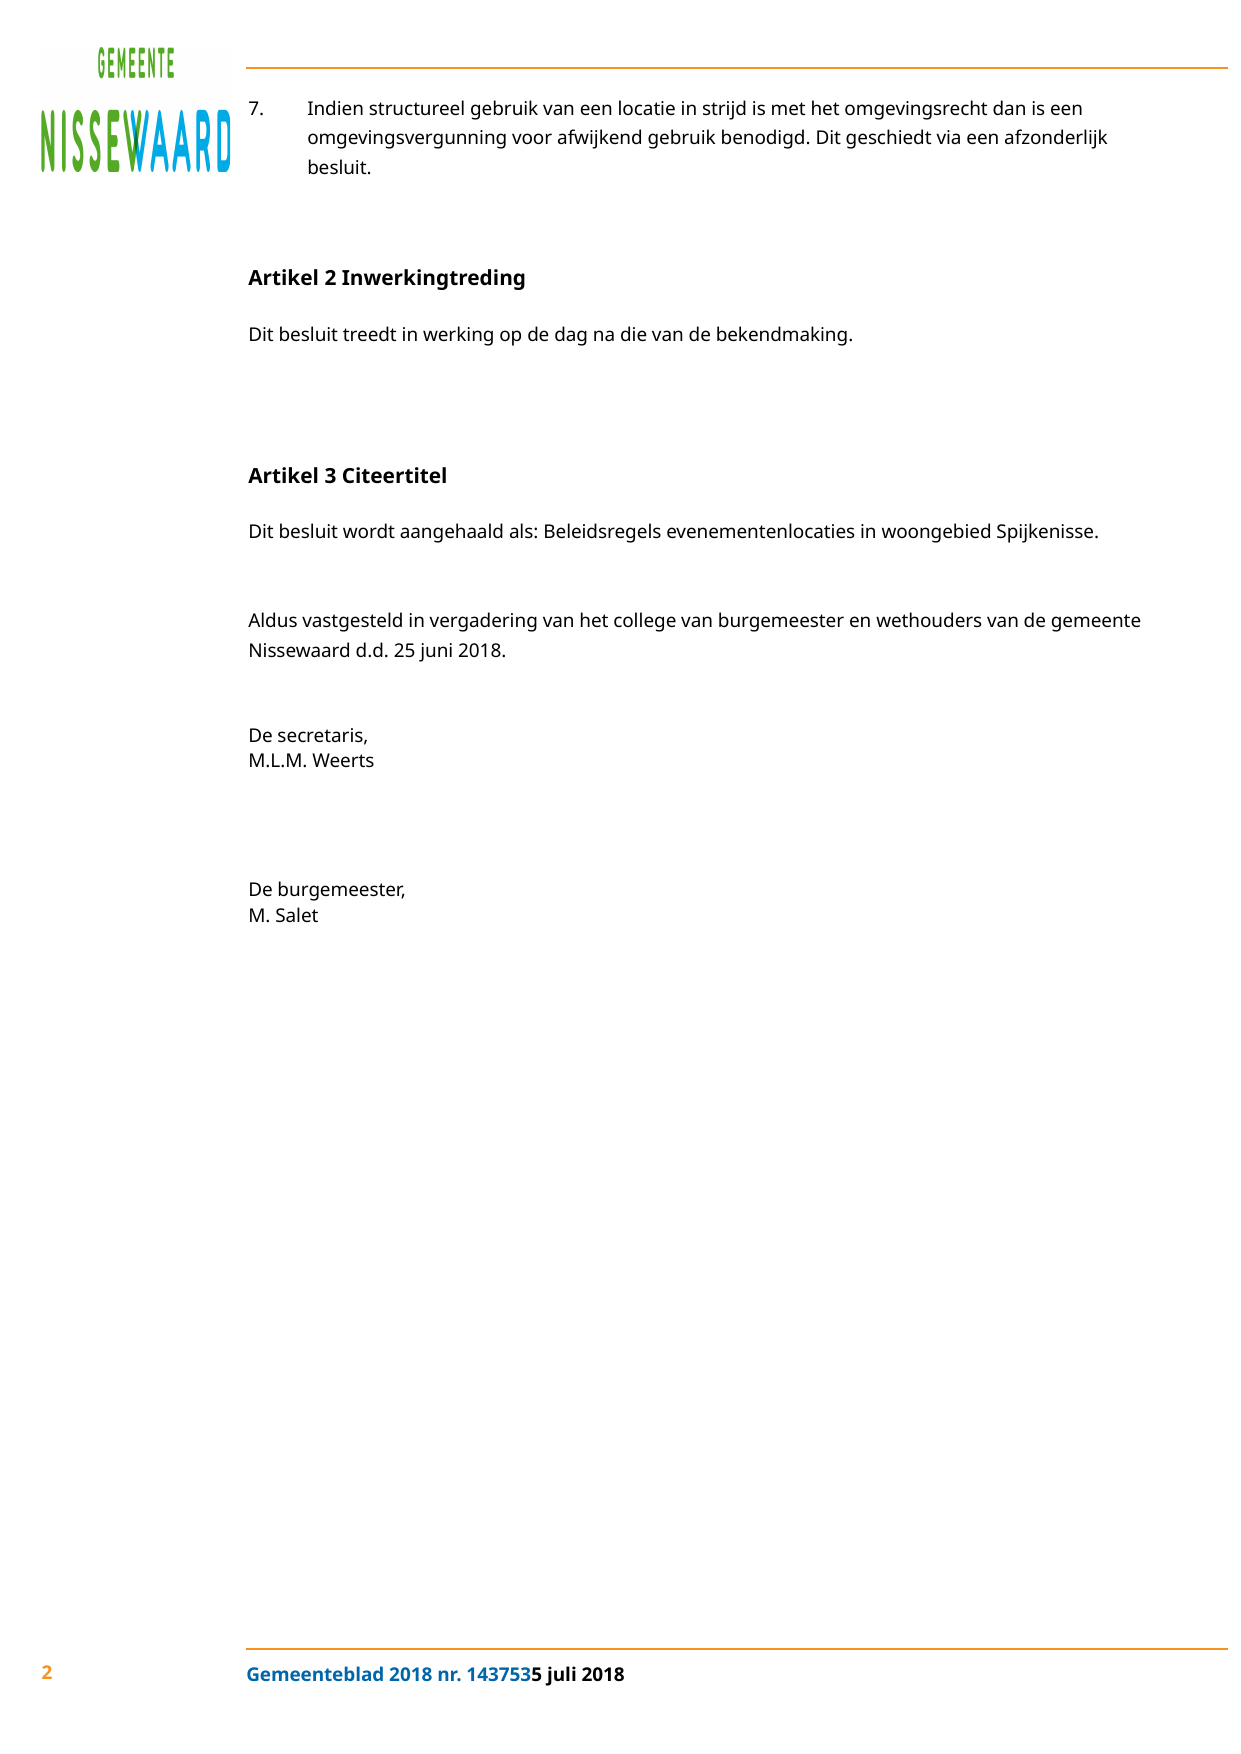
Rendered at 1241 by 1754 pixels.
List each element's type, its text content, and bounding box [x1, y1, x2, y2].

text Artikel 3 Citeertitel [248, 461, 1152, 489]
picture [41, 47, 231, 172]
picture [176, 157, 187, 172]
text De secretaris, [248, 722, 1152, 748]
text Aldus vastgesteld in vergadering van het college van burgemeester en wethouders van de gemeente Nissewaard d.d. 25 juni 2018. [248, 607, 1152, 663]
text De burgemeester, [248, 876, 1152, 902]
text Dit besluit wordt aangehaald als: Beleidsregels evenementenlocaties in woongebied Spijkenisse. [248, 519, 1152, 544]
text Dit besluit treedt in werking op de dag na die van de bekendmaking. [248, 322, 1152, 347]
picture [222, 122, 227, 160]
picture [201, 122, 206, 138]
picture [154, 157, 165, 172]
text Artikel 2 Inwerkingtreding [248, 263, 1152, 292]
list Indien structureel gebruik van een locatie in strijd is met het omgevingsrecht dan is een omgevingsvergunning voor afwijkend gebruik benodigd. Dit geschiedt via een afzonderlijk besluit. [248, 95, 1152, 180]
text M. Salet [248, 902, 1152, 928]
text M.L.M. Weerts [248, 748, 1152, 773]
picture [200, 151, 206, 172]
